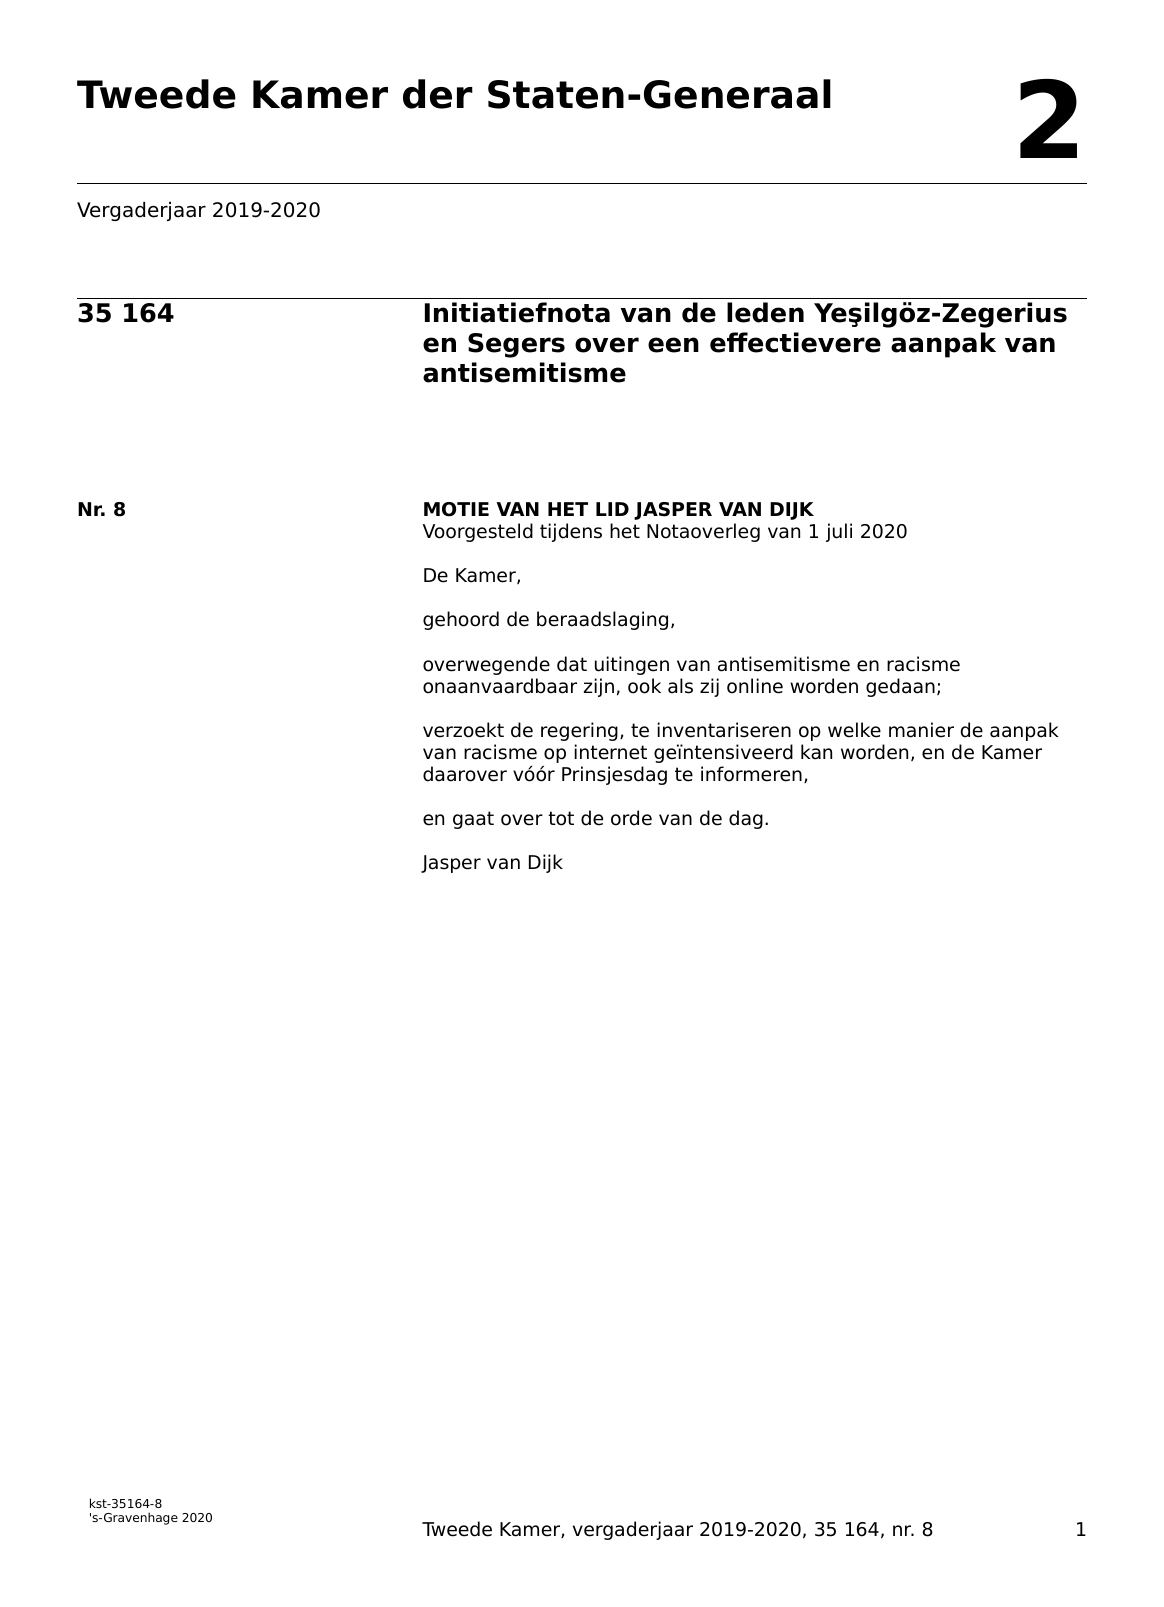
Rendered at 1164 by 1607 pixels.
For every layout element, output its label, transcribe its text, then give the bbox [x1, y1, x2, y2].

table_cell Vergaderjaar 2019-2020 [77, 184, 1087, 298]
text kst-35164-8 [88, 1497, 323, 1511]
table_header Tweede Kamer der Staten-Generaal [77, 59, 886, 183]
table_header 2 [886, 59, 1087, 183]
subtitle 35 164 Initiatiefnota van de leden Yeşilgöz-Zegerius en Segers over een effectievere aanpak van antisemitisme [77, 299, 1087, 388]
text gehoord de beraadslaging, [422, 609, 1087, 631]
text 's-Gravenhage 2020 [88, 1511, 323, 1525]
text De Kamer, [422, 565, 1087, 587]
subtitle Nr. 8 MOTIE VAN HET LID JASPER VAN DIJK [77, 499, 1087, 521]
text Jasper van Dijk [422, 852, 1087, 874]
text Voorgesteld tijdens het Notaoverleg van 1 juli 2020 [422, 521, 1087, 543]
text en gaat over tot de orde van de dag. [422, 808, 1087, 830]
text verzoekt de regering, te inventariseren op welke manier de aanpak van racisme op internet geïntensiveerd kan worden, en de Kamer daarover vóór Prinsjesdag te informeren, [422, 720, 1087, 786]
text overwegende dat uitingen van antisemitisme en racisme onaanvaardbaar zijn, ook als zij online worden gedaan; [422, 653, 1087, 697]
